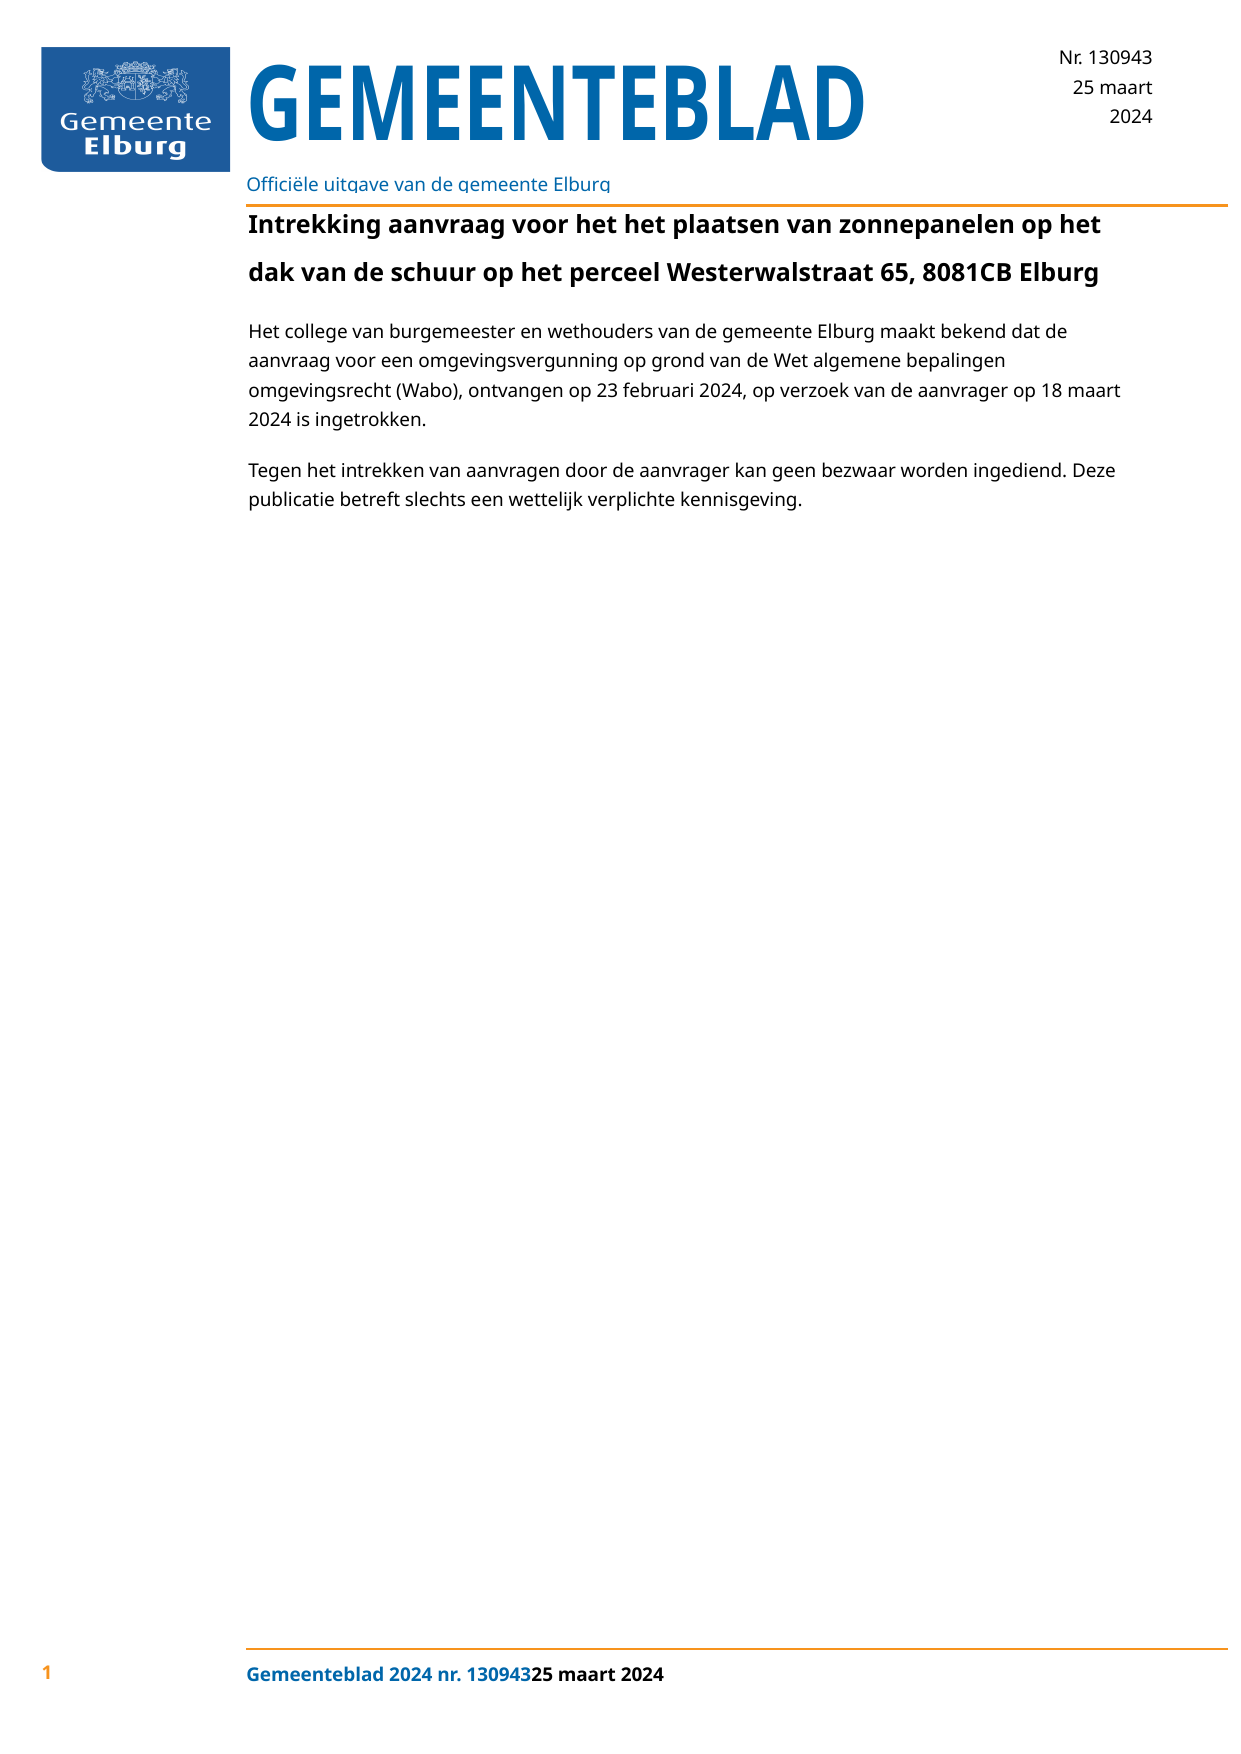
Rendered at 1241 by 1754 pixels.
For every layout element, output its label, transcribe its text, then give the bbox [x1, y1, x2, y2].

text Intrekking aanvraag voor het het plaatsen van zonnepanelen op het dak van de schuur op het perceel Westerwalstraat 65, 8081CB Elburg [248, 207, 1152, 288]
picture [41, 47, 231, 172]
text Het college van burgemeester en wethouders van de gemeente Elburg maakt bekend dat de aanvraag voor een omgevingsvergunning op grond van de Wet algemene bepalingen omgevingsrecht (Wabo), ontvangen op 23 februari 2024, op verzoek van de aanvrager op 18 maart 2024 is ingetrokken. [248, 318, 1152, 432]
text Tegen het intrekken van aanvragen door de aanvrager kan geen bezwaar worden ingediend. Deze publicatie betreft slechts een wettelijk verplichte kennisgeving. [248, 457, 1152, 512]
